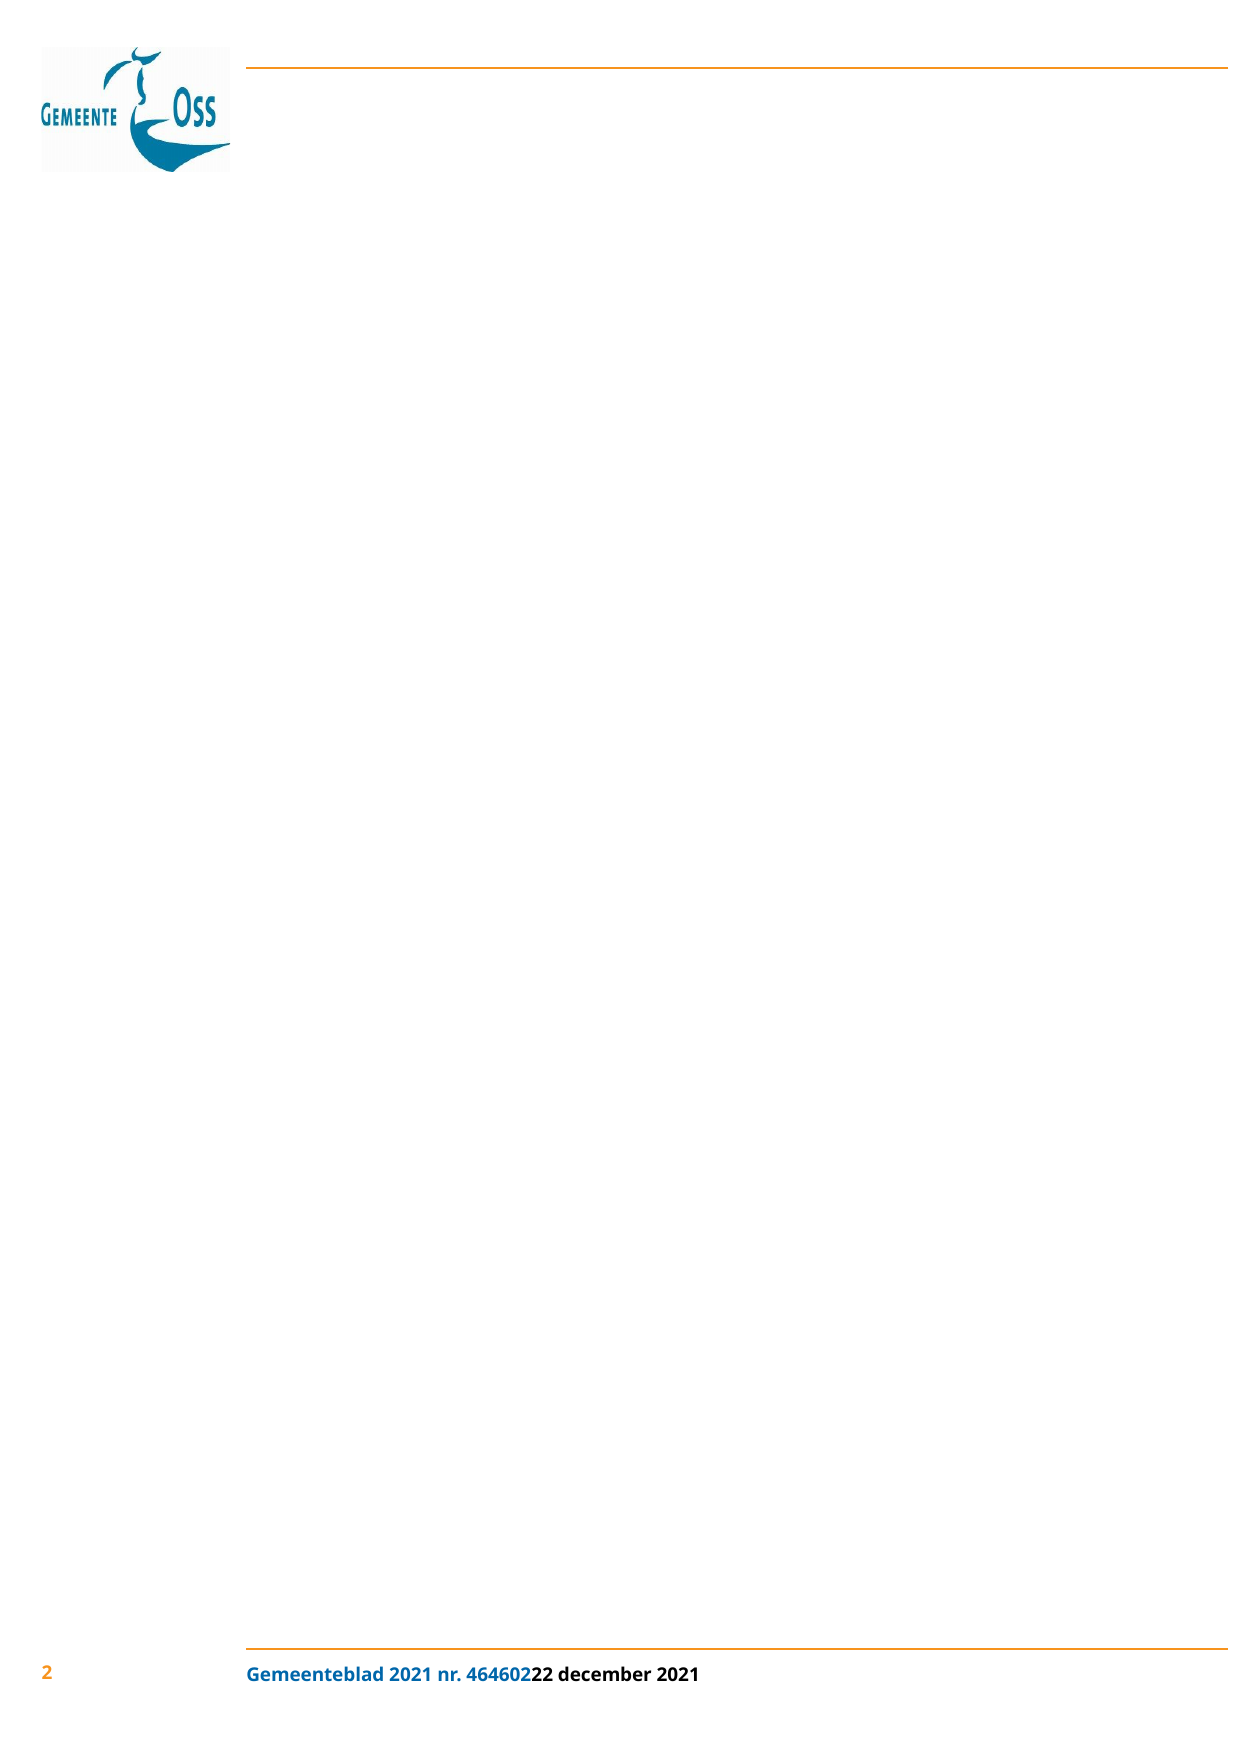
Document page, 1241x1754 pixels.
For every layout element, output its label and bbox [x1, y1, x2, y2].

picture [41, 47, 231, 172]
